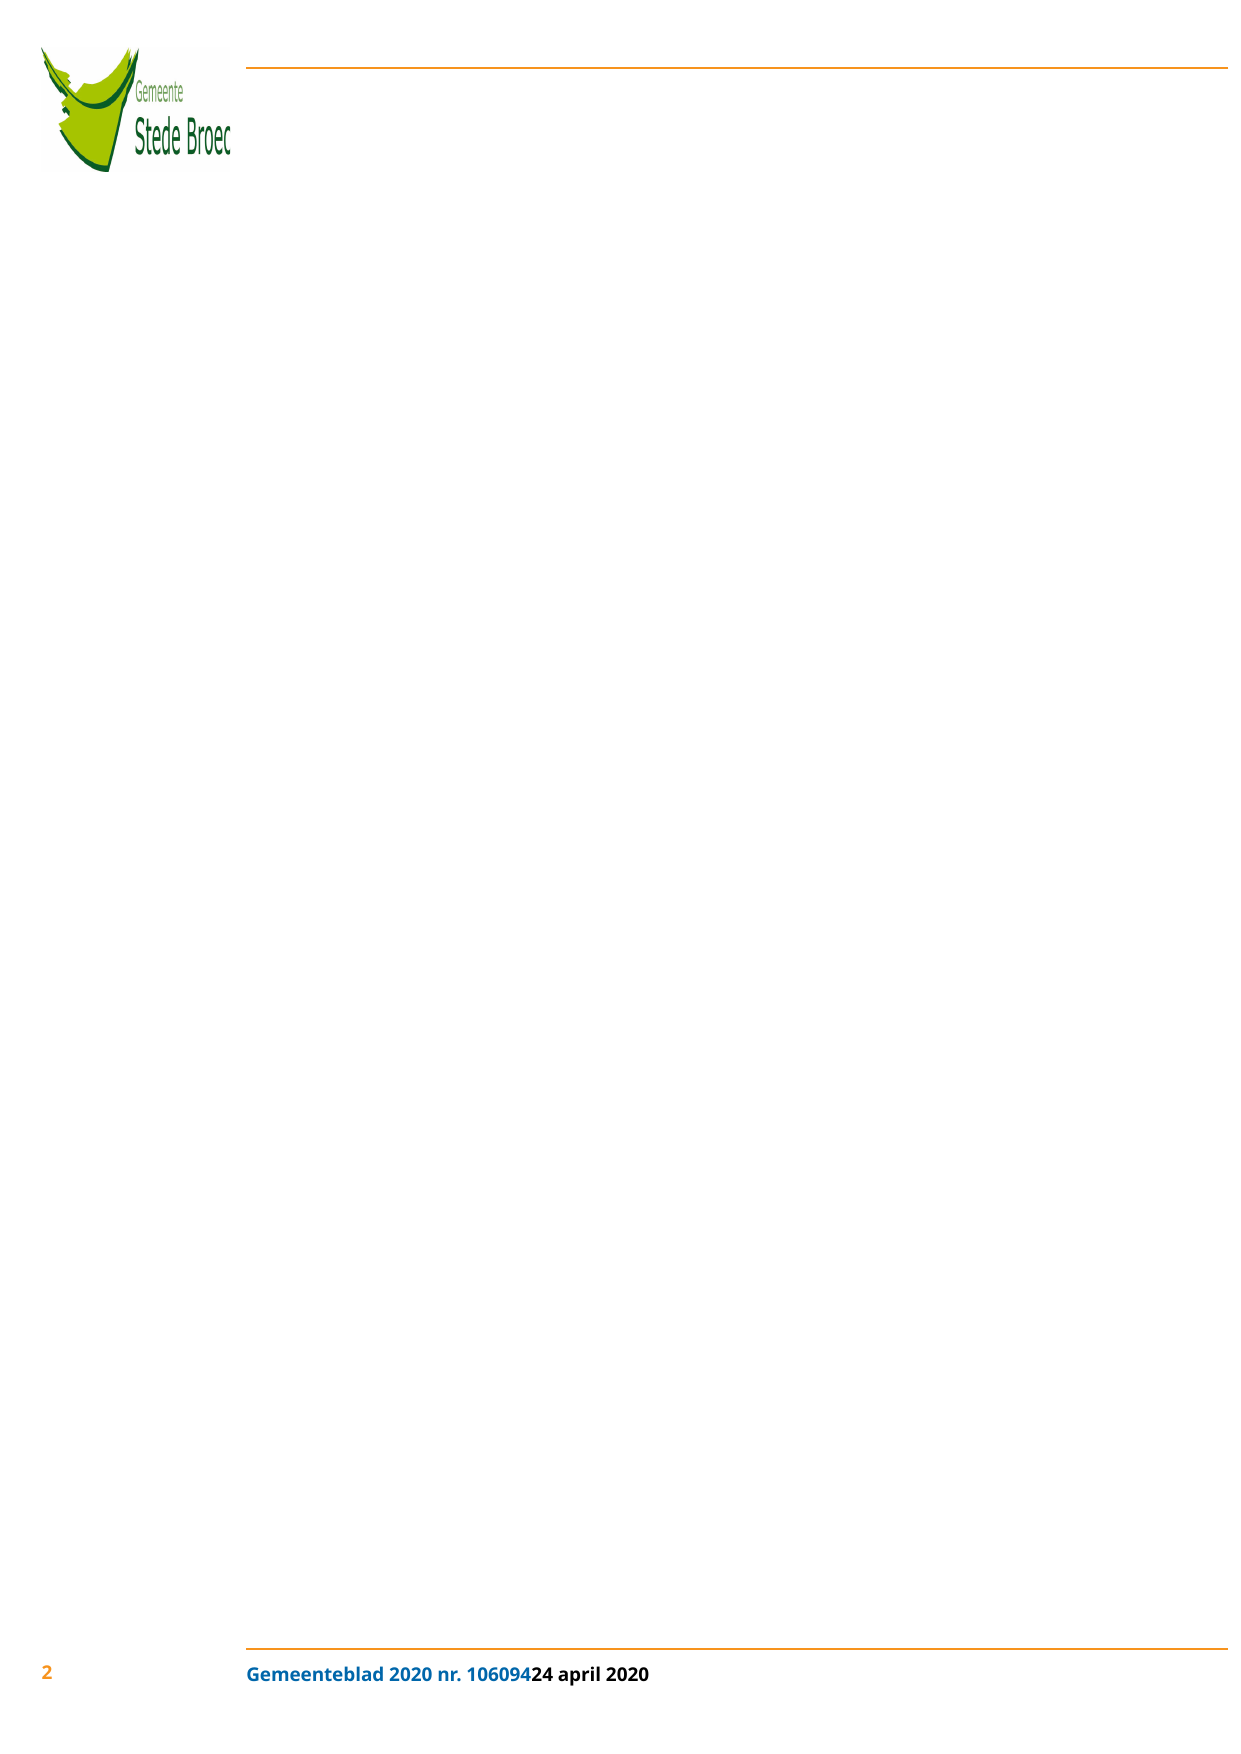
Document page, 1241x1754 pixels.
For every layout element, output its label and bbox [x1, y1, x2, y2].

picture [41, 47, 231, 172]
